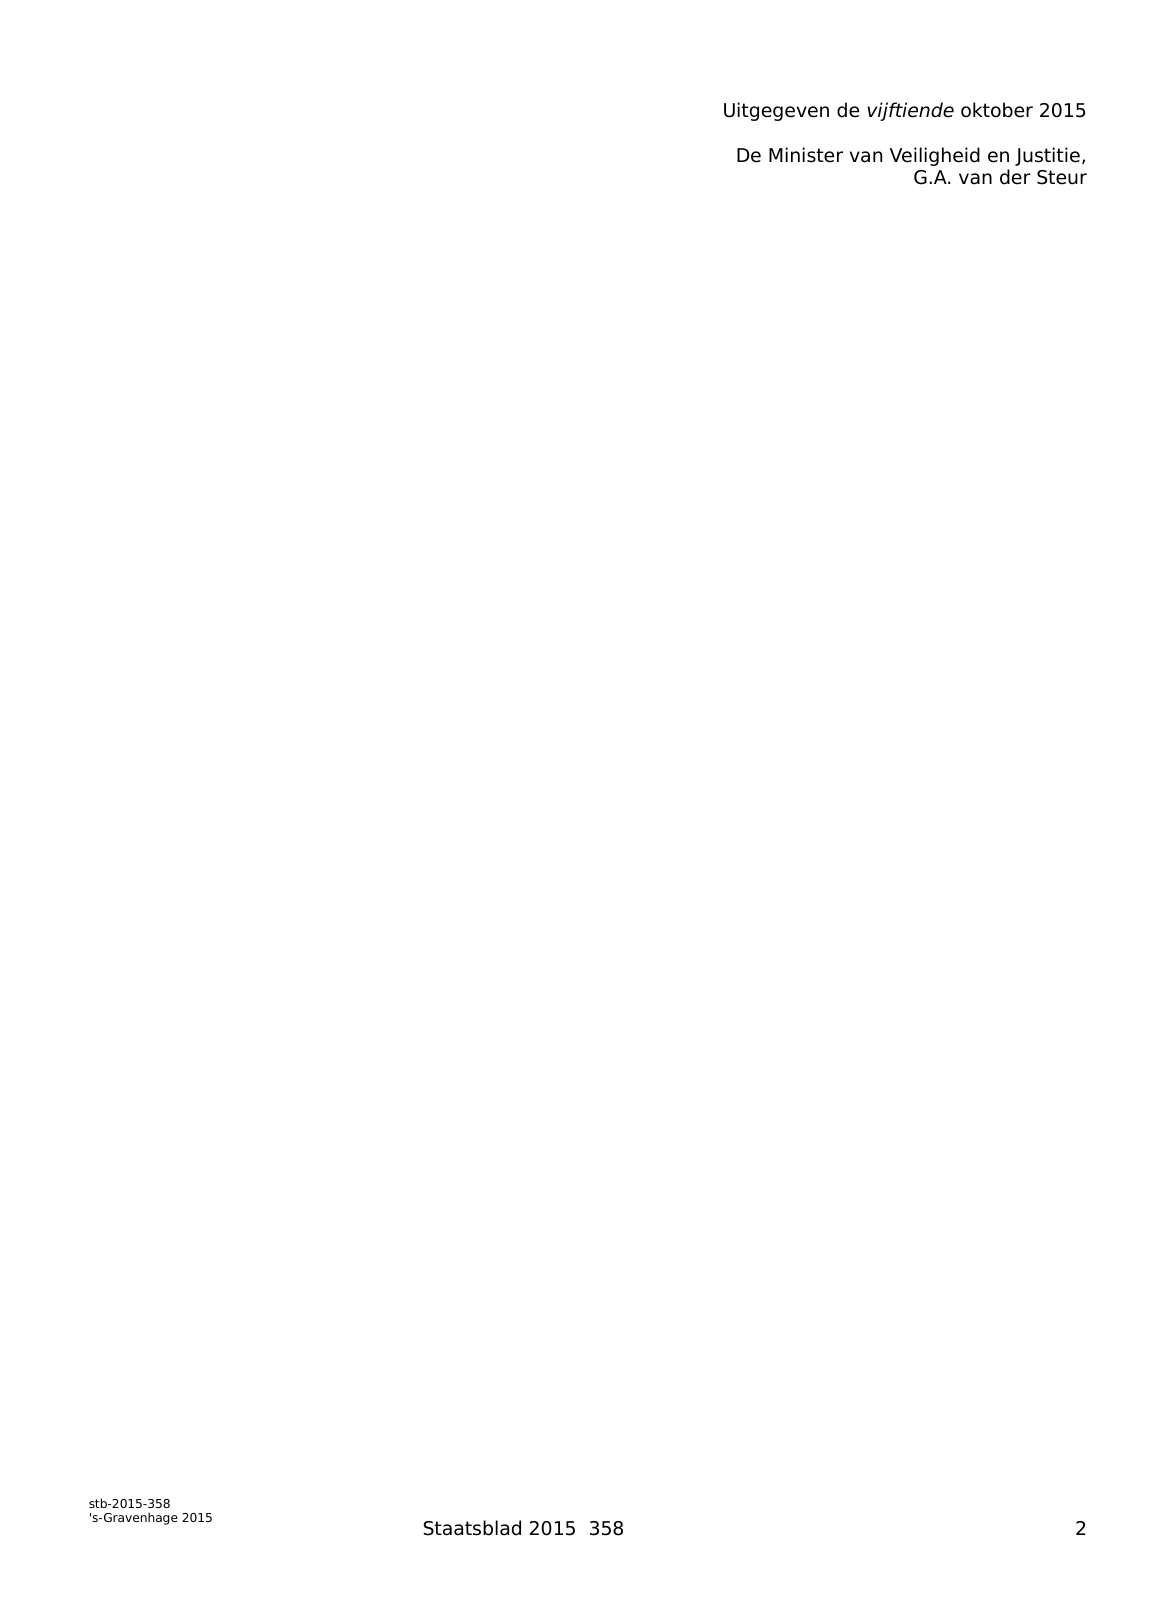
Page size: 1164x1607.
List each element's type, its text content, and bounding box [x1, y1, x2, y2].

text 's-Gravenhage 2015 [88, 1511, 323, 1525]
text De Minister van Veiligheid en Justitie, G.A. van der Steur [422, 144, 1087, 188]
text Uitgegeven de vijftiende oktober 2015 [422, 100, 1087, 122]
text stb-2015-358 [88, 1497, 323, 1511]
